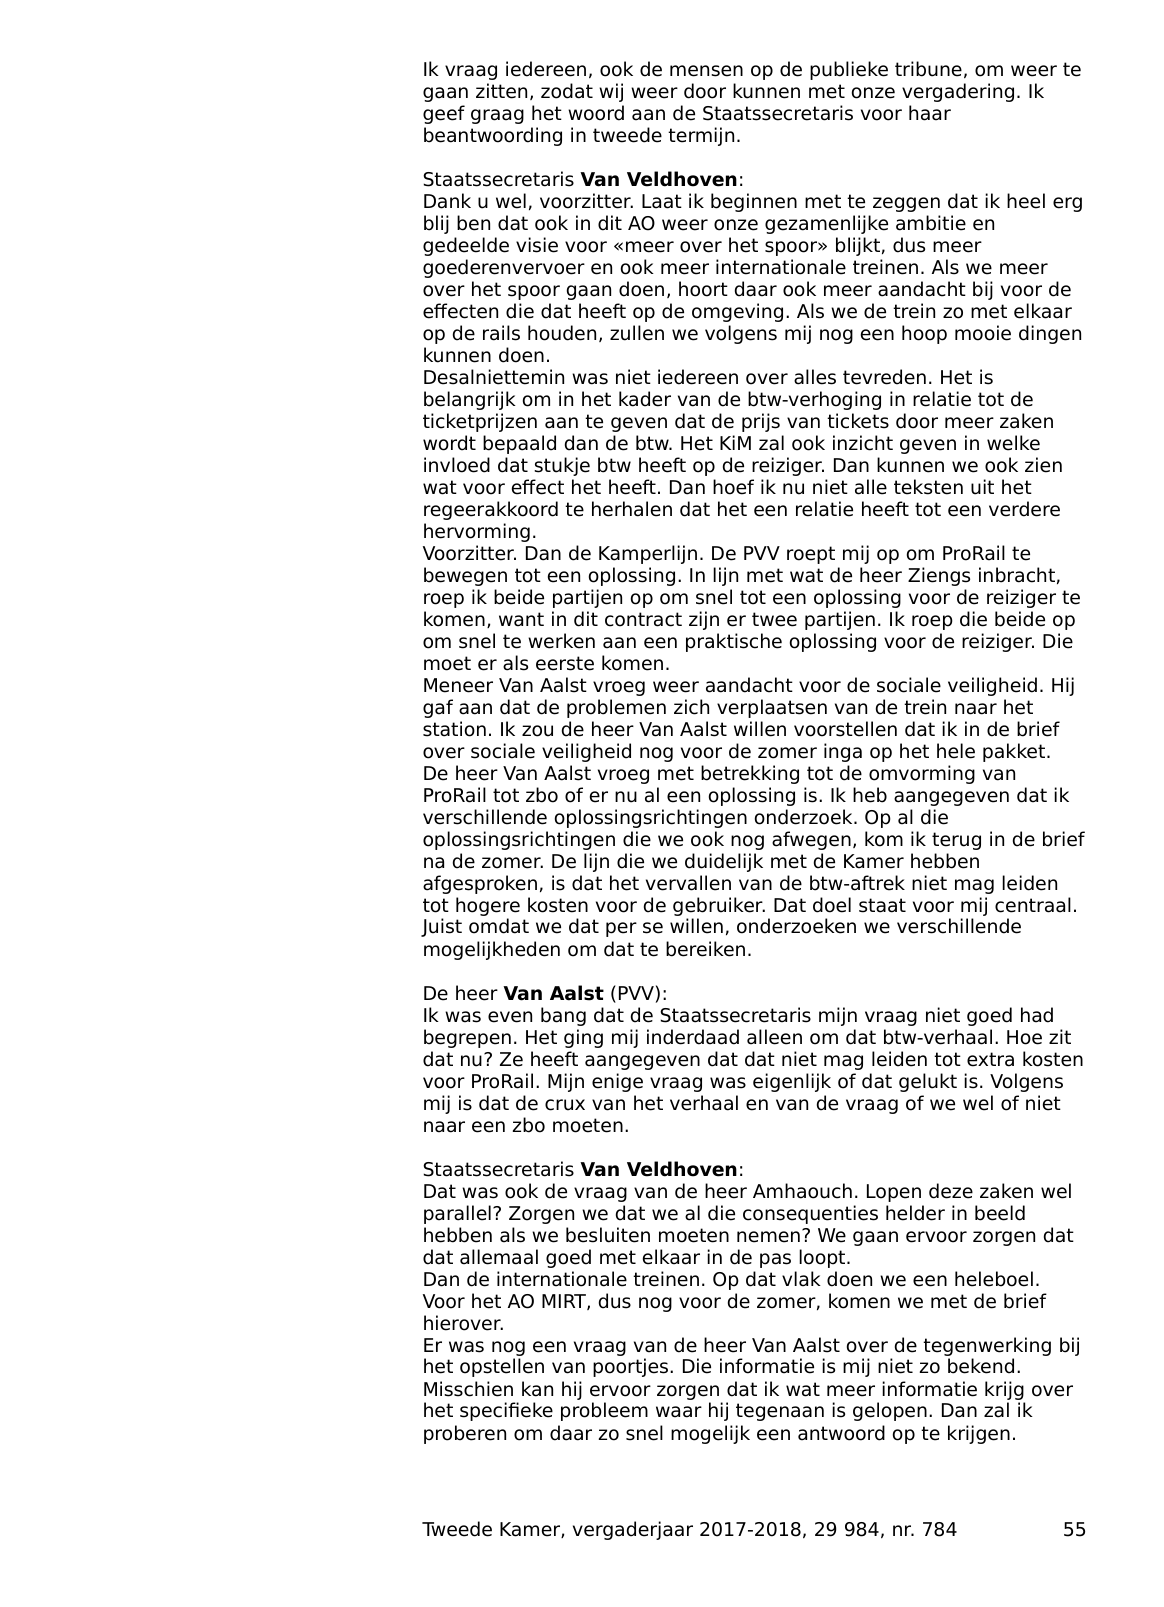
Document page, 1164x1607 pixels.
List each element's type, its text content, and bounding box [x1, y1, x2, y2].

text Meneer Van Aalst vroeg weer aandacht voor de sociale veiligheid. Hij gaf aan dat de problemen zich verplaatsen van de trein naar het station. Ik zou de heer Van Aalst willen voorstellen dat ik in de brief over sociale veiligheid nog voor de zomer inga op het hele pakket. [422, 675, 1087, 763]
text Ik was even bang dat de Staatssecretaris mijn vraag niet goed had begrepen. Het ging mij inderdaad alleen om dat btw-verhaal. Hoe zit dat nu? Ze heeft aangegeven dat dat niet mag leiden tot extra kosten voor ProRail. Mijn enige vraag was eigenlijk of dat gelukt is. Volgens mij is dat de crux van het verhaal en van de vraag of we wel of niet naar een zbo moeten. [422, 1004, 1087, 1136]
text Dat was ook de vraag van de heer Amhaouch. Lopen deze zaken wel parallel? Zorgen we dat we al die consequenties helder in beeld hebben als we besluiten moeten nemen? We gaan ervoor zorgen dat dat allemaal goed met elkaar in de pas loopt. [422, 1181, 1087, 1268]
text Dank u wel, voorzitter. Laat ik beginnen met te zeggen dat ik heel erg blij ben dat ook in dit AO weer onze gezamenlijke ambitie en gedeelde visie voor «meer over het spoor» blijkt, dus meer goederenvervoer en ook meer internationale treinen. Als we meer over het spoor gaan doen, hoort daar ook meer aandacht bij voor de effecten die dat heeft op de omgeving. Als we de trein zo met elkaar op de rails houden, zullen we volgens mij nog een hoop mooie dingen kunnen doen. [422, 191, 1087, 367]
text Ik vraag iedereen, ook de mensen op de publieke tribune, om weer te gaan zitten, zodat wij weer door kunnen met onze vergadering. Ik geef graag het woord aan de Staatssecretaris voor haar beantwoording in tweede termijn. [422, 59, 1087, 147]
text Staatssecretaris Van Veldhoven: [422, 169, 1087, 191]
text De heer Van Aalst vroeg met betrekking tot de omvorming van ProRail tot zbo of er nu al een oplossing is. Ik heb aangegeven dat ik verschillende oplossingsrichtingen onderzoek. Op al die oplossingsrichtingen die we ook nog afwegen, kom ik terug in de brief na de zomer. De lijn die we duidelijk met de Kamer hebben afgesproken, is dat het vervallen van de btw-aftrek niet mag leiden tot hogere kosten voor de gebruiker. Dat doel staat voor mij centraal. Juist omdat we dat per se willen, onderzoeken we verschillende mogelijkheden om dat te bereiken. [422, 763, 1087, 960]
text Dan de internationale treinen. Op dat vlak doen we een heleboel. Voor het AO MIRT, dus nog voor de zomer, komen we met de brief hierover. [422, 1268, 1087, 1334]
text Desalniettemin was niet iedereen over alles tevreden. Het is belangrijk om in het kader van de btw-verhoging in relatie tot de ticketprijzen aan te geven dat de prijs van tickets door meer zaken wordt bepaald dan de btw. Het KiM zal ook inzicht geven in welke invloed dat stukje btw heeft op de reiziger. Dan kunnen we ook zien wat voor effect het heeft. Dan hoef ik nu niet alle teksten uit het regeerakkoord te herhalen dat het een relatie heeft tot een verdere hervorming. [422, 367, 1087, 543]
text Staatssecretaris Van Veldhoven: [422, 1159, 1087, 1181]
text De heer Van Aalst (PVV): [422, 983, 1087, 1004]
text Voorzitter. Dan de Kamperlijn. De PVV roept mij op om ProRail te bewegen tot een oplossing. In lijn met wat de heer Ziengs inbracht, roep ik beide partijen op om snel tot een oplossing voor de reiziger te komen, want in dit contract zijn er twee partijen. Ik roep die beide op om snel te werken aan een praktische oplossing voor de reiziger. Die moet er als eerste komen. [422, 543, 1087, 675]
text Er was nog een vraag van de heer Van Aalst over de tegenwerking bij het opstellen van poortjes. Die informatie is mij niet zo bekend. Misschien kan hij ervoor zorgen dat ik wat meer informatie krijg over het specifieke probleem waar hij tegenaan is gelopen. Dan zal ik proberen om daar zo snel mogelijk een antwoord op te krijgen. [422, 1334, 1087, 1444]
